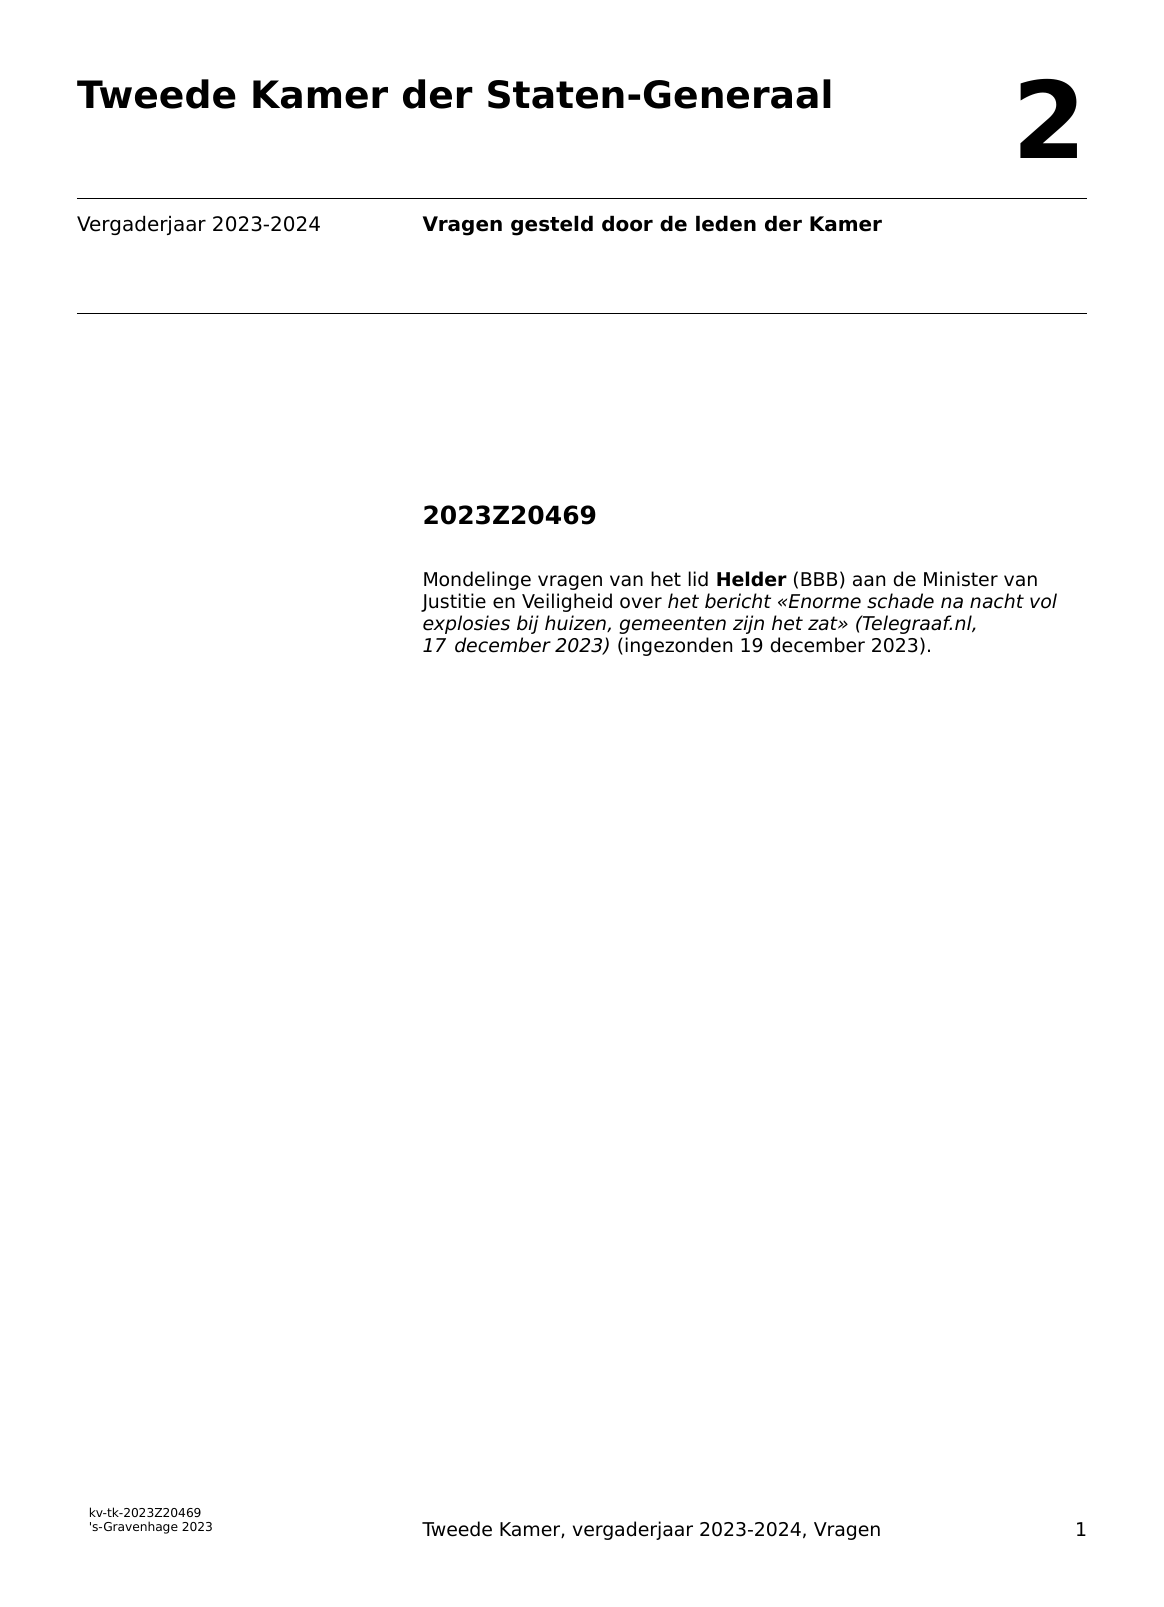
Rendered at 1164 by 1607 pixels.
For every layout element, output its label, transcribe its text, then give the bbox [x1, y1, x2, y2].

table_cell Vragen gesteld door de leden der Kamer [422, 199, 1087, 313]
text kv-tk-2023Z20469 [88, 1506, 323, 1520]
table_header 2 [886, 59, 1087, 198]
text 's-Gravenhage 2023 [88, 1520, 323, 1534]
text Mondelinge vragen van het lid Helder (BBB) aan de Minister van Justitie en Veiligheid over het bericht «Enorme schade na nacht vol explosies bij huizen, gemeenten zijn het zat» (Telegraaf.nl, 17 december 2023) (ingezonden 19 december 2023). [422, 569, 1087, 657]
table_cell Vergaderjaar 2023-2024 [77, 199, 422, 313]
table_header Tweede Kamer der Staten-Generaal [77, 59, 886, 198]
text 2023Z20469 [422, 501, 1087, 531]
